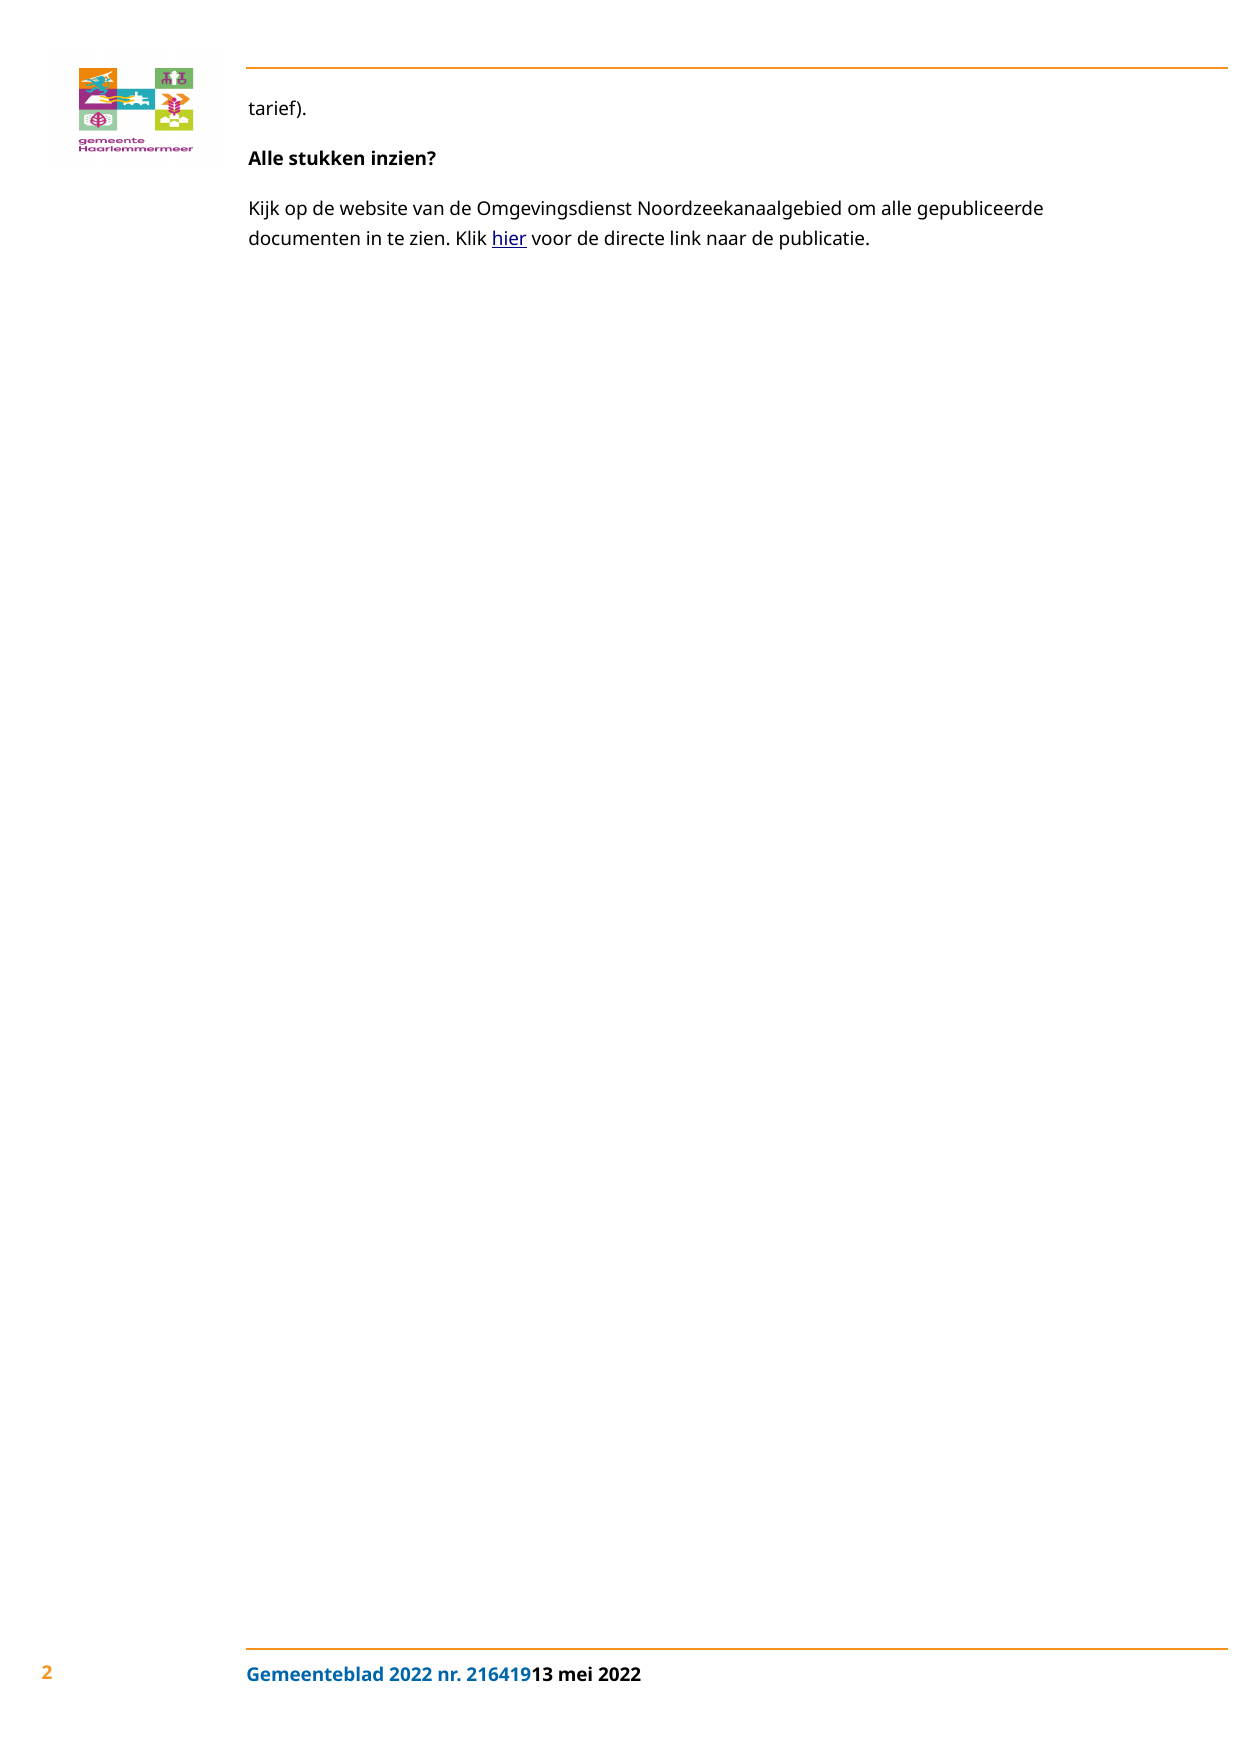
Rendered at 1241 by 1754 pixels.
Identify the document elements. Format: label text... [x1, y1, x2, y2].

picture [41, 47, 231, 172]
text tarief). [248, 95, 1152, 121]
text Alle stukken inzien? [248, 145, 1152, 171]
text Kijk op de website van de Omgevingsdienst Noordzeekanaalgebied om alle gepubliceerde documenten in te zien. Klik hier voor de directe link naar de publicatie. [248, 196, 1152, 251]
